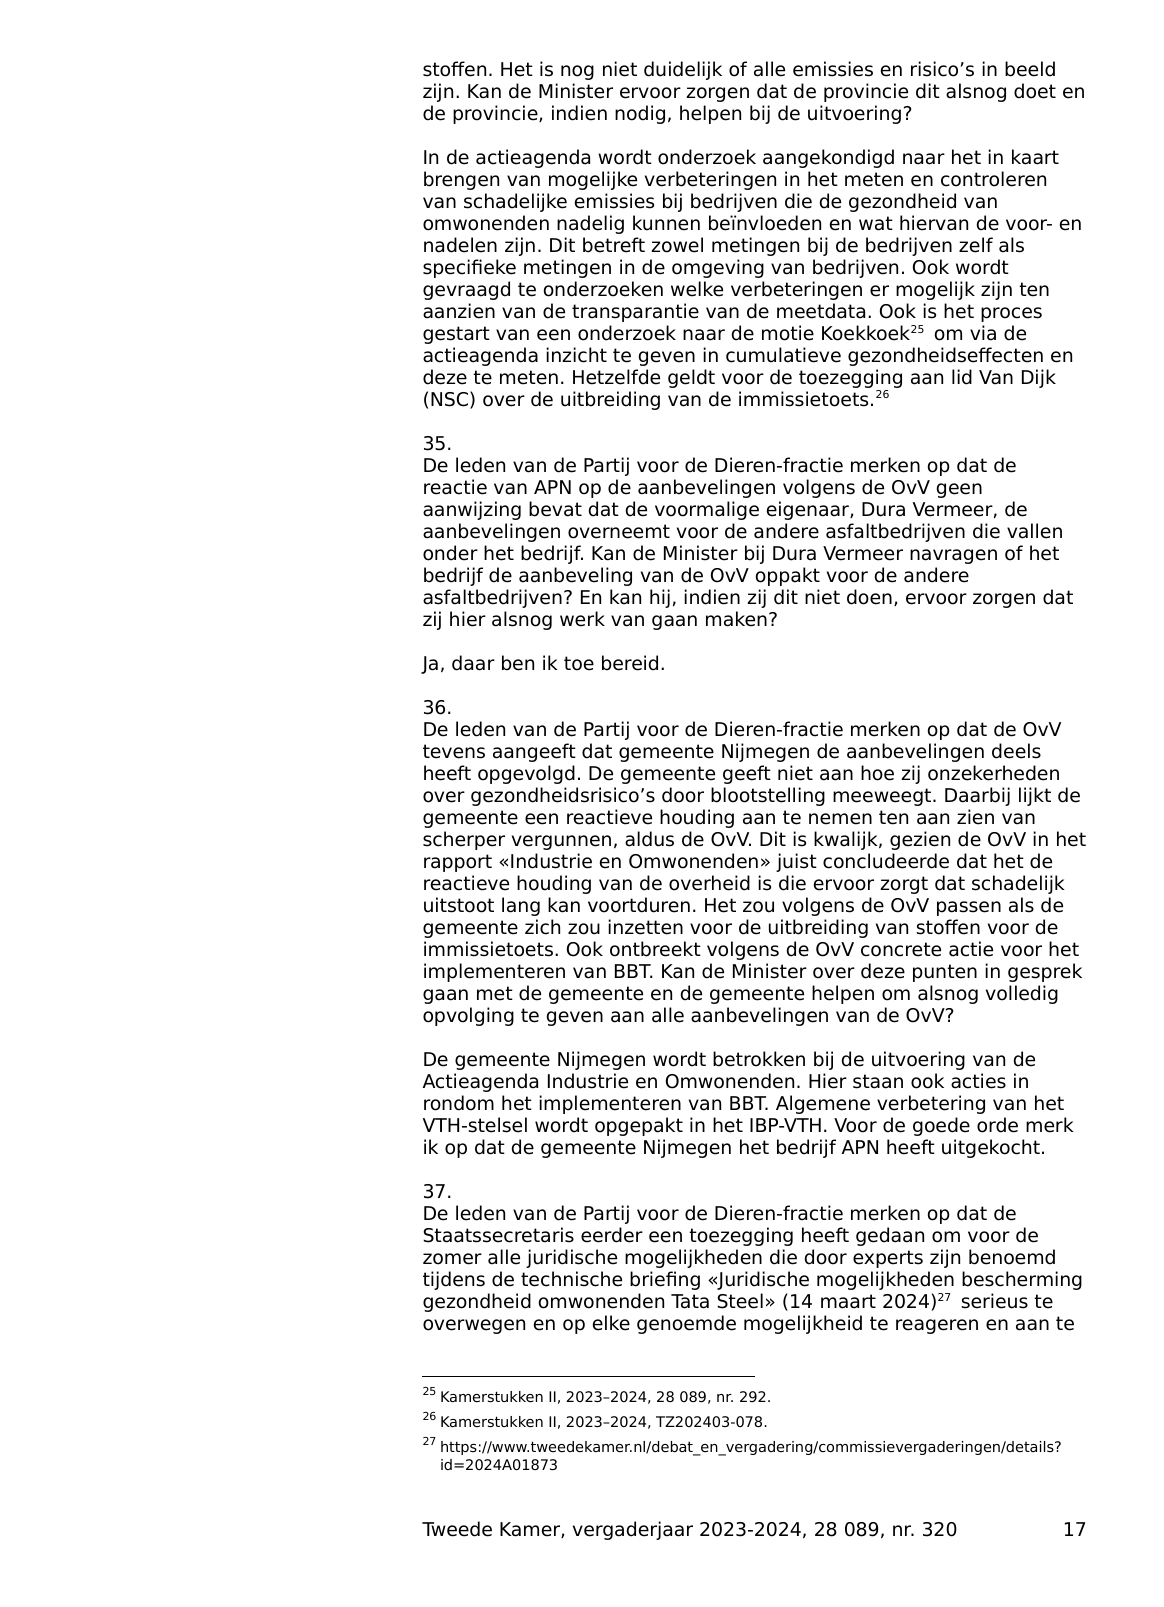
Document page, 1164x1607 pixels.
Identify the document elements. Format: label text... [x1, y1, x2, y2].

text De leden van de Partij voor de Dieren-fractie merken op dat de Staatssecretaris eerder een toezegging heeft gedaan om voor de zomer alle juridische mogelijkheden die door experts zijn benoemd tijdens de technische briefing «Juridische mogelijkheden bescherming gezondheid omwonenden Tata Steel» (14 maart 2024) serieus te overwegen en op elke genoemde mogelijkheid te reageren en aan te [422, 1203, 1087, 1335]
text https://www.tweedekamer.nl/debat_en_vergadering/commissievergaderingen/details?id=2024A01873 [422, 1435, 1087, 1474]
text 36. [422, 697, 1087, 719]
text stoffen. Het is nog niet duidelijk of alle emissies en risico’s in beeld zijn. Kan de Minister ervoor zorgen dat de provincie dit alsnog doet en de provincie, indien nodig, helpen bij de uitvoering? [422, 59, 1087, 125]
text De leden van de Partij voor de Dieren-fractie merken op dat de reactie van APN op de aanbevelingen volgens de OvV geen aanwijzing bevat dat de voormalige eigenaar, Dura Vermeer, de aanbevelingen overneemt voor de andere asfaltbedrijven die vallen onder het bedrijf. Kan de Minister bij Dura Vermeer navragen of het bedrijf de aanbeveling van de OvV oppakt voor de andere asfaltbedrijven? En kan hij, indien zij dit niet doen, ervoor zorgen dat zij hier alsnog werk van gaan maken? [422, 455, 1087, 631]
text De leden van de Partij voor de Dieren-fractie merken op dat de OvV tevens aangeeft dat gemeente Nijmegen de aanbevelingen deels heeft opgevolgd. De gemeente geeft niet aan hoe zij onzekerheden over gezondheidsrisico’s door blootstelling meeweegt. Daarbij lijkt de gemeente een reactieve houding aan te nemen ten aan zien van scherper vergunnen, aldus de OvV. Dit is kwalijk, gezien de OvV in het rapport «Industrie en Omwonenden» juist concludeerde dat het de reactieve houding van de overheid is die ervoor zorgt dat schadelijk uitstoot lang kan voortduren. Het zou volgens de OvV passen als de gemeente zich zou inzetten voor de uitbreiding van stoffen voor de immissietoets. Ook ontbreekt volgens de OvV concrete actie voor het implementeren van BBT. Kan de Minister over deze punten in gesprek gaan met de gemeente en de gemeente helpen om alsnog volledig opvolging te geven aan alle aanbevelingen van de OvV? [422, 719, 1087, 1027]
text 37. [422, 1181, 1087, 1203]
text De gemeente Nijmegen wordt betrokken bij de uitvoering van de Actieagenda Industrie en Omwonenden. Hier staan ook acties in rondom het implementeren van BBT. Algemene verbetering van het VTH-stelsel wordt opgepakt in het IBP-VTH. Voor de goede orde merk ik op dat de gemeente Nijmegen het bedrijf APN heeft uitgekocht. [422, 1049, 1087, 1159]
text In de actieagenda wordt onderzoek aangekondigd naar het in kaart brengen van mogelijke verbeteringen in het meten en controleren van schadelijke emissies bij bedrijven die de gezondheid van omwonenden nadelig kunnen beïnvloeden en wat hiervan de voor- en nadelen zijn. Dit betreft zowel metingen bij de bedrijven zelf als specifieke metingen in de omgeving van bedrijven. Ook wordt gevraagd te onderzoeken welke verbeteringen er mogelijk zijn ten aanzien van de transparantie van de meetdata. Ook is het proces gestart van een onderzoek naar de motie Koekkoek om via de actieagenda inzicht te geven in cumulatieve gezondheidseffecten en deze te meten. Hetzelfde geldt voor de toezegging aan lid Van Dijk (NSC) over de uitbreiding van de immissietoets. [422, 147, 1087, 411]
text Kamerstukken II, 2023–2024, 28 089, nr. 292. [422, 1385, 1087, 1407]
text 35. [422, 433, 1087, 455]
text Kamerstukken II, 2023–2024, TZ202403-078. [422, 1410, 1087, 1432]
text Ja, daar ben ik toe bereid. [422, 653, 1087, 675]
